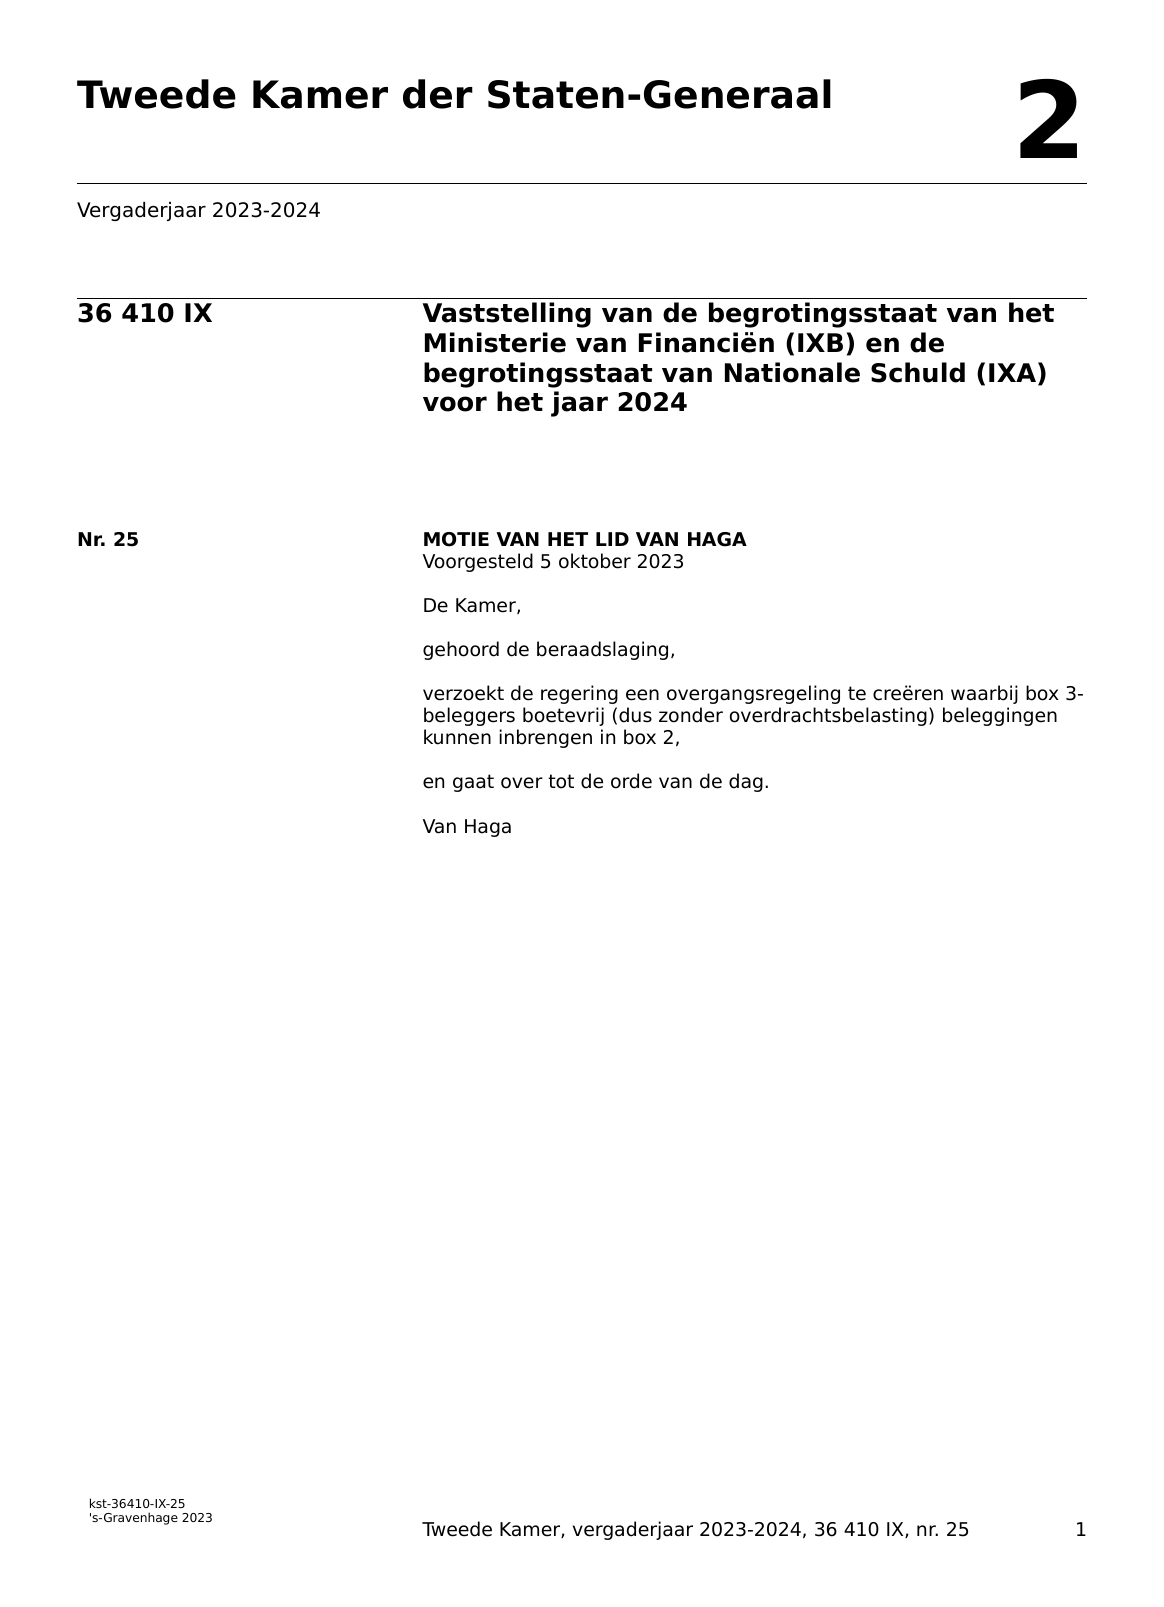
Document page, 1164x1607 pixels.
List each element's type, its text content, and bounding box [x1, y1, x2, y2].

table_cell Vergaderjaar 2023-2024 [77, 184, 1087, 298]
text Voorgesteld 5 oktober 2023 [422, 551, 1087, 573]
table_header Tweede Kamer der Staten-Generaal [77, 59, 886, 183]
text kst-36410-IX-25 [88, 1497, 323, 1511]
text De Kamer, [422, 595, 1087, 617]
text verzoekt de regering een overgangsregeling te creëren waarbij box 3-beleggers boetevrij (dus zonder overdrachtsbelasting) beleggingen kunnen inbrengen in box 2, [422, 683, 1087, 749]
text Van Haga [422, 816, 1087, 837]
table_header 2 [886, 59, 1087, 183]
subtitle Nr. 25 MOTIE VAN HET LID VAN HAGA [77, 529, 1087, 551]
subtitle 36 410 IX Vaststelling van de begrotingsstaat van het Ministerie van Financiën (IXB) en de begrotingsstaat van Nationale Schuld (IXA) voor het jaar 2024 [77, 299, 1087, 418]
text en gaat over tot de orde van de dag. [422, 771, 1087, 793]
text 's-Gravenhage 2023 [88, 1511, 323, 1525]
text gehoord de beraadslaging, [422, 639, 1087, 661]
